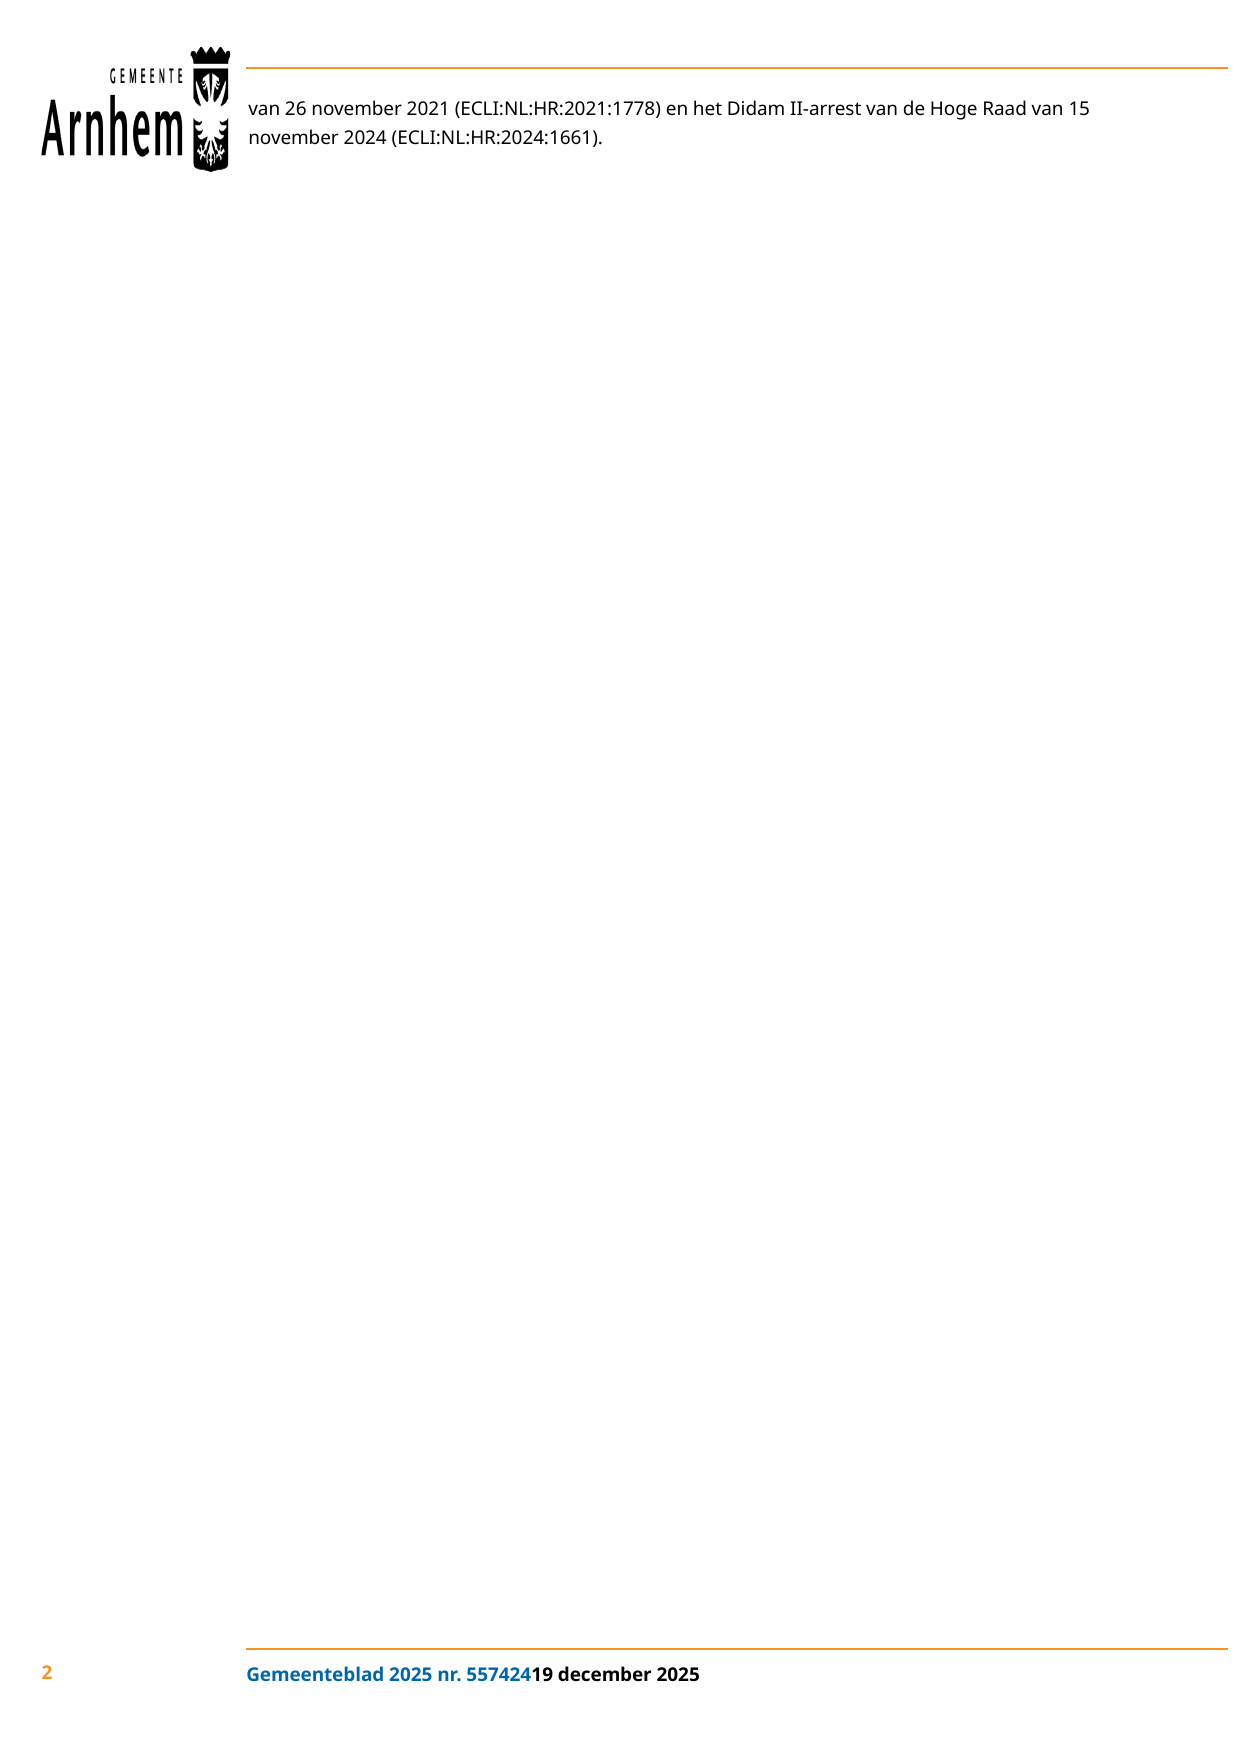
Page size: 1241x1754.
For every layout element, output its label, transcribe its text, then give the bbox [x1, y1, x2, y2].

text van 26 november 2021 (ECLI:NL:HR:2021:1778) en het Didam II-arrest van de Hoge Raad van 15 november 2024 (ECLI:NL:HR:2024:1661). [248, 95, 1152, 150]
picture [41, 47, 231, 172]
